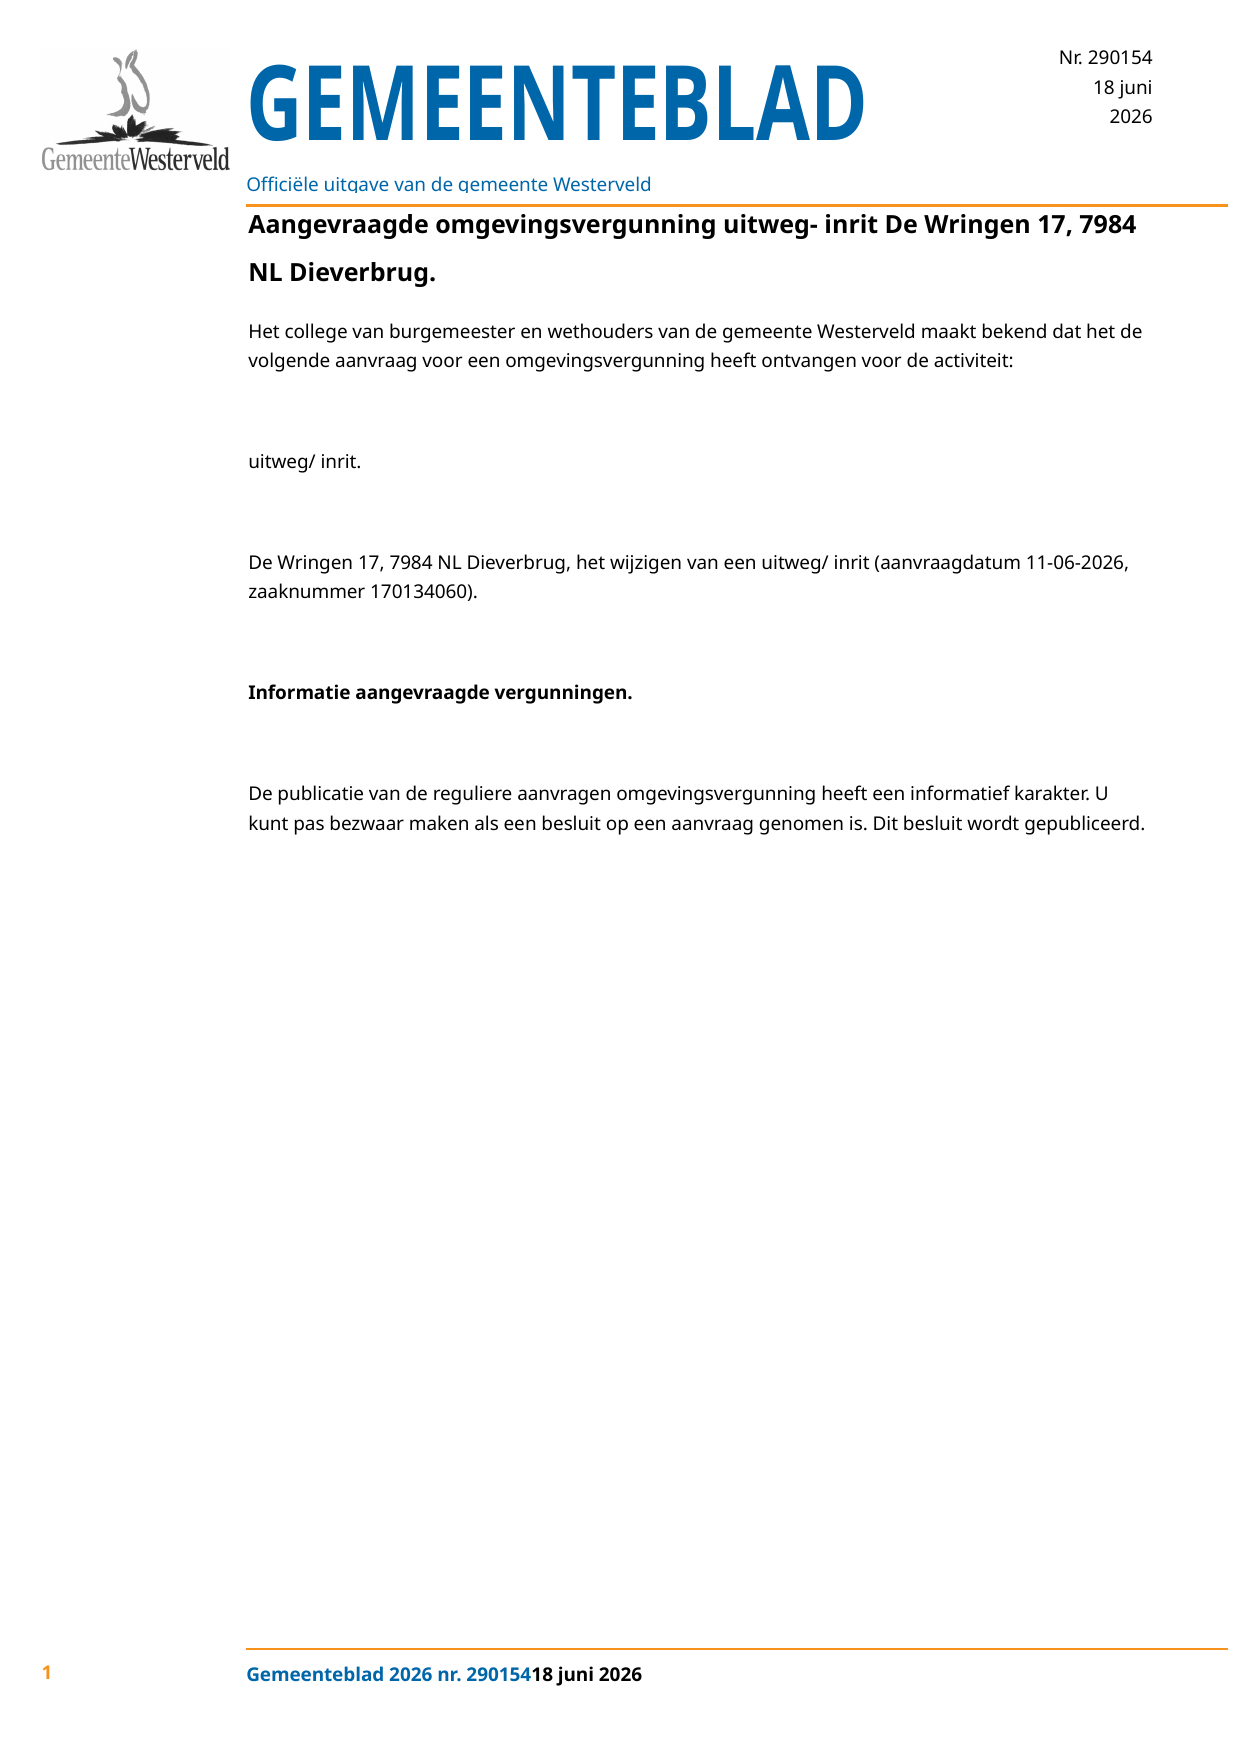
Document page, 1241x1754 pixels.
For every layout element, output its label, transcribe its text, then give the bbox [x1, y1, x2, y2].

picture [41, 47, 231, 172]
text Informatie aangevraagde vergunningen. [248, 679, 1152, 705]
text uitweg/ inrit. [248, 448, 1152, 474]
text De Wringen 17, 7984 NL Dieverbrug, het wijzigen van een uitweg/ inrit (aanvraagdatum 11-06-2026, zaaknummer 170134060). [248, 549, 1152, 604]
text Aangevraagde omgevingsvergunning uitweg- inrit De Wringen 17, 7984 NL Dieverbrug. [248, 207, 1152, 288]
text De publicatie van de reguliere aanvragen omgevingsvergunning heeft een informatief karakter. U kunt pas bezwaar maken als een besluit op een aanvraag genomen is. Dit besluit wordt gepubliceerd. [248, 780, 1152, 836]
text Het college van burgemeester en wethouders van de gemeente Westerveld maakt bekend dat het de volgende aanvraag voor een omgevingsvergunning heeft ontvangen voor de activiteit: [248, 318, 1152, 373]
